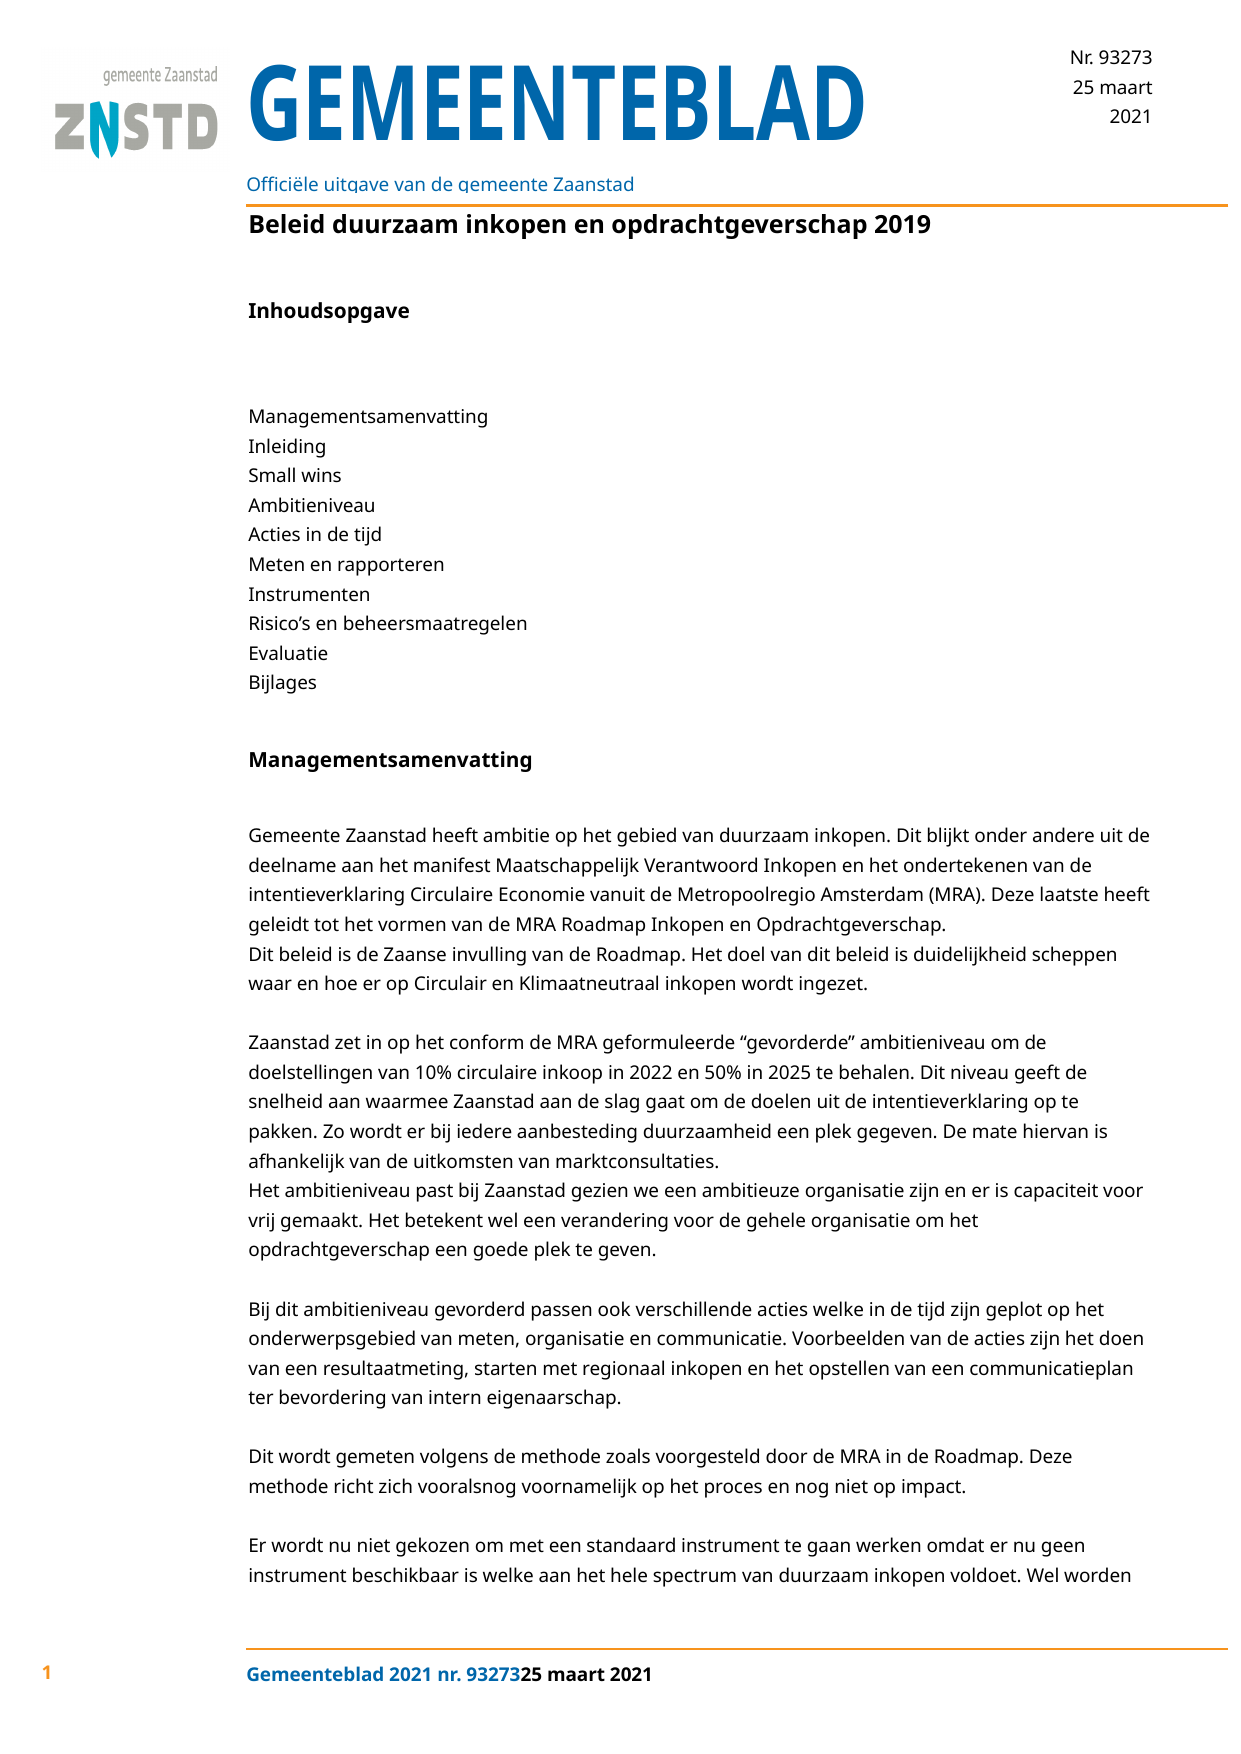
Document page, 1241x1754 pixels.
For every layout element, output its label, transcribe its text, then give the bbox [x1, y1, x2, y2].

text Het ambitieniveau past bij Zaanstad gezien we een ambitieuze organisatie zijn en er is capaciteit voor vrij gemaakt. Het betekent wel een verandering voor de gehele organisatie om het opdrachtgeverschap een goede plek te geven. [248, 1177, 1152, 1262]
text Inhoudsopgave [248, 296, 1152, 324]
text Evaluatie [248, 640, 1152, 666]
text Managementsamenvatting [248, 403, 1152, 429]
text Ambitieniveau [248, 492, 1152, 518]
text Bij dit ambitieniveau gevorderd passen ook verschillende acties welke in de tijd zijn geplot op het onderwerpsgebied van meten, organisatie en communicatie. Voorbeelden van de acties zijn het doen van een resultaatmeting, starten met regionaal inkopen en het opstellen van een communicatieplan ter bevordering van intern eigenaarschap. [248, 1296, 1152, 1410]
text Beleid duurzaam inkopen en opdrachtgeverschap 2019 [248, 207, 1152, 241]
text Dit beleid is de Zaanse invulling van de Roadmap. Het doel van dit beleid is duidelijkheid scheppen waar en hoe er op Circulair en Klimaatneutraal inkopen wordt ingezet. [248, 941, 1152, 996]
text Er wordt nu niet gekozen om met een standaard instrument te gaan werken omdat er nu geen instrument beschikbaar is welke aan het hele spectrum van duurzaam inkopen voldoet. Wel worden [248, 1532, 1152, 1588]
text Meten en rapporteren [248, 551, 1152, 577]
text Managementsamenvatting [248, 745, 1152, 773]
text Instrumenten [248, 581, 1152, 607]
text Small wins [248, 462, 1152, 488]
text Acties in de tijd [248, 522, 1152, 547]
text Dit wordt gemeten volgens de methode zoals voorgesteld door de MRA in de Roadmap. Deze methode richt zich vooralsnog voornamelijk op het proces en nog niet op impact. [248, 1444, 1152, 1499]
text Inleiding [248, 433, 1152, 459]
text Bijlages [248, 669, 1152, 695]
text Zaanstad zet in op het conform de MRA geformuleerde “gevorderde” ambitieniveau om de doelstellingen van 10% circulaire inkoop in 2022 en 50% in 2025 te behalen. Dit niveau geeft de snelheid aan waarmee Zaanstad aan de slag gaat om de doelen uit de intentieverklaring op te pakken. Zo wordt er bij iedere aanbesteding duurzaamheid een plek gegeven. De mate hiervan is afhankelijk van de uitkomsten van marktconsultaties. [248, 1029, 1152, 1174]
text Risico’s en beheersmaatregelen [248, 610, 1152, 636]
text Gemeente Zaanstad heeft ambitie op het gebied van duurzaam inkopen. Dit blijkt onder andere uit de deelname aan het manifest Maatschappelijk Verantwoord Inkopen en het ondertekenen van de intentieverklaring Circulaire Economie vanuit de Metropoolregio Amsterdam (MRA). Deze laatste heeft geleidt tot het vormen van de MRA Roadmap Inkopen en Opdrachtgeverschap. [248, 822, 1152, 937]
picture [41, 47, 231, 172]
